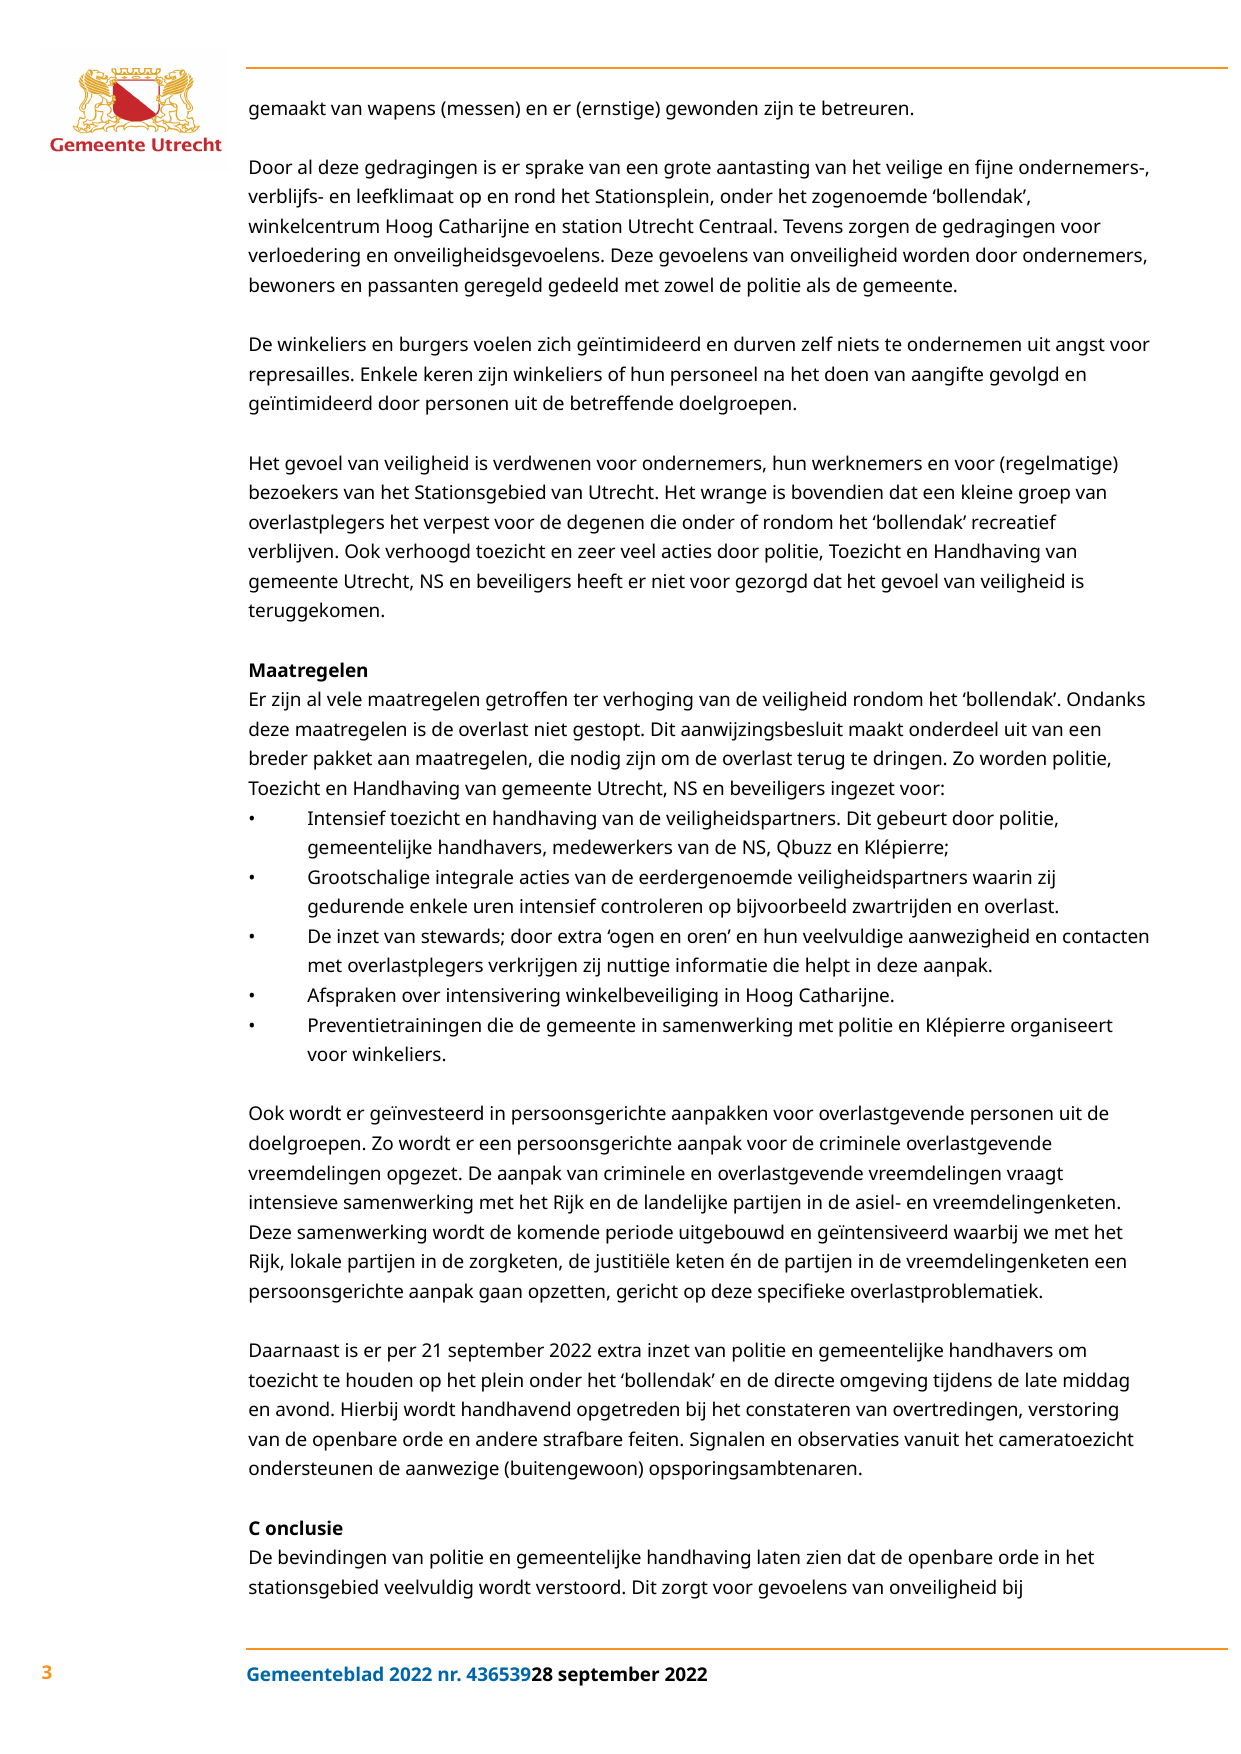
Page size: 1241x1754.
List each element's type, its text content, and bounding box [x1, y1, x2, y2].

list Preventietrainingen die de gemeente in samenwerking met politie en Klépierre organiseert voor winkeliers. [248, 1012, 1152, 1067]
text Ook wordt er geïnvesteerd in persoonsgerichte aanpakken voor overlastgevende personen uit de doelgroepen. Zo wordt er een persoonsgerichte aanpak voor de criminele overlastgevende vreemdelingen opgezet. De aanpak van criminele en overlastgevende vreemdelingen vraagt intensieve samenwerking met het Rijk en de landelijke partijen in de asiel- en vreemdelingenketen. Deze samenwerking wordt de komende periode uitgebouwd en geïntensiveerd waarbij we met het Rijk, lokale partijen in de zorgketen, de justitiële keten én de partijen in de vreemdelingenketen een persoonsgerichte aanpak gaan opzetten, gericht op deze specifieke overlastproblematiek. [248, 1101, 1152, 1304]
list Grootschalige integrale acties van de eerdergenoemde veiligheidspartners waarin zij gedurende enkele uren intensief controleren op bijvoorbeeld zwartrijden en overlast. [248, 864, 1152, 919]
list Afspraken over intensivering winkelbeveiliging in Hoog Catharijne. [248, 982, 1152, 1008]
text C onclusie [248, 1515, 1152, 1541]
text Maatregelen [248, 657, 1152, 683]
text gemaakt van wapens (messen) en er (ernstige) gewonden zijn te betreuren. [248, 95, 1152, 121]
text Daarnaast is er per 21 september 2022 extra inzet van politie en gemeentelijke handhavers om toezicht te houden op het plein onder het ‘bollendak’ en de directe omgeving tijdens de late middag en avond. Hierbij wordt handhavend opgetreden bij het constateren van overtredingen, verstoring van de openbare orde en andere strafbare feiten. Signalen en observaties vanuit het cameratoezicht ondersteunen de aanwezige (buitengewoon) opsporingsambtenaren. [248, 1337, 1152, 1481]
picture [41, 47, 231, 172]
list Intensief toezicht en handhaving van de veiligheidspartners. Dit gebeurt door politie, gemeentelijke handhavers, medewerkers van de NS, Qbuzz en Klépierre; [248, 805, 1152, 860]
text Het gevoel van veiligheid is verdwenen voor ondernemers, hun werknemers en voor (regelmatige) bezoekers van het Stationsgebied van Utrecht. Het wrange is bovendien dat een kleine groep van overlastplegers het verpest voor de degenen die onder of rondom het ‘bollendak’ recreatief verblijven. Ook verhoogd toezicht en zeer veel acties door politie, Toezicht en Handhaving van gemeente Utrecht, NS en beveiligers heeft er niet voor gezorgd dat het gevoel van veiligheid is teruggekomen. [248, 450, 1152, 623]
text De bevindingen van politie en gemeentelijke handhaving laten zien dat de openbare orde in het stationsgebied veelvuldig wordt verstoord. Dit zorgt voor gevoelens van onveiligheid bij [248, 1544, 1152, 1600]
list De inzet van stewards; door extra ‘ogen en oren’ en hun veelvuldige aanwezigheid en contacten met overlastplegers verkrijgen zij nuttige informatie die helpt in deze aanpak. [248, 923, 1152, 978]
text De winkeliers en burgers voelen zich geïntimideerd en durven zelf niets te ondernemen uit angst voor represailles. Enkele keren zijn winkeliers of hun personeel na het doen van aangifte gevolgd en geïntimideerd door personen uit de betreffende doelgroepen. [248, 331, 1152, 416]
text Door al deze gedragingen is er sprake van een grote aantasting van het veilige en fijne ondernemers-, verblijfs- en leefklimaat op en rond het Stationsplein, onder het zogenoemde ‘bollendak’, winkelcentrum Hoog Catharijne en station Utrecht Centraal. Tevens zorgen de gedragingen voor verloedering en onveiligheidsgevoelens. Deze gevoelens van onveiligheid worden door ondernemers, bewoners en passanten geregeld gedeeld met zowel de politie als de gemeente. [248, 154, 1152, 298]
text Er zijn al vele maatregelen getroffen ter verhoging van de veiligheid rondom het ‘bollendak’. Ondanks deze maatregelen is de overlast niet gestopt. Dit aanwijzingsbesluit maakt onderdeel uit van een breder pakket aan maatregelen, die nodig zijn om de overlast terug te dringen. Zo worden politie, Toezicht en Handhaving van gemeente Utrecht, NS en beveiligers ingezet voor: [248, 686, 1152, 801]
